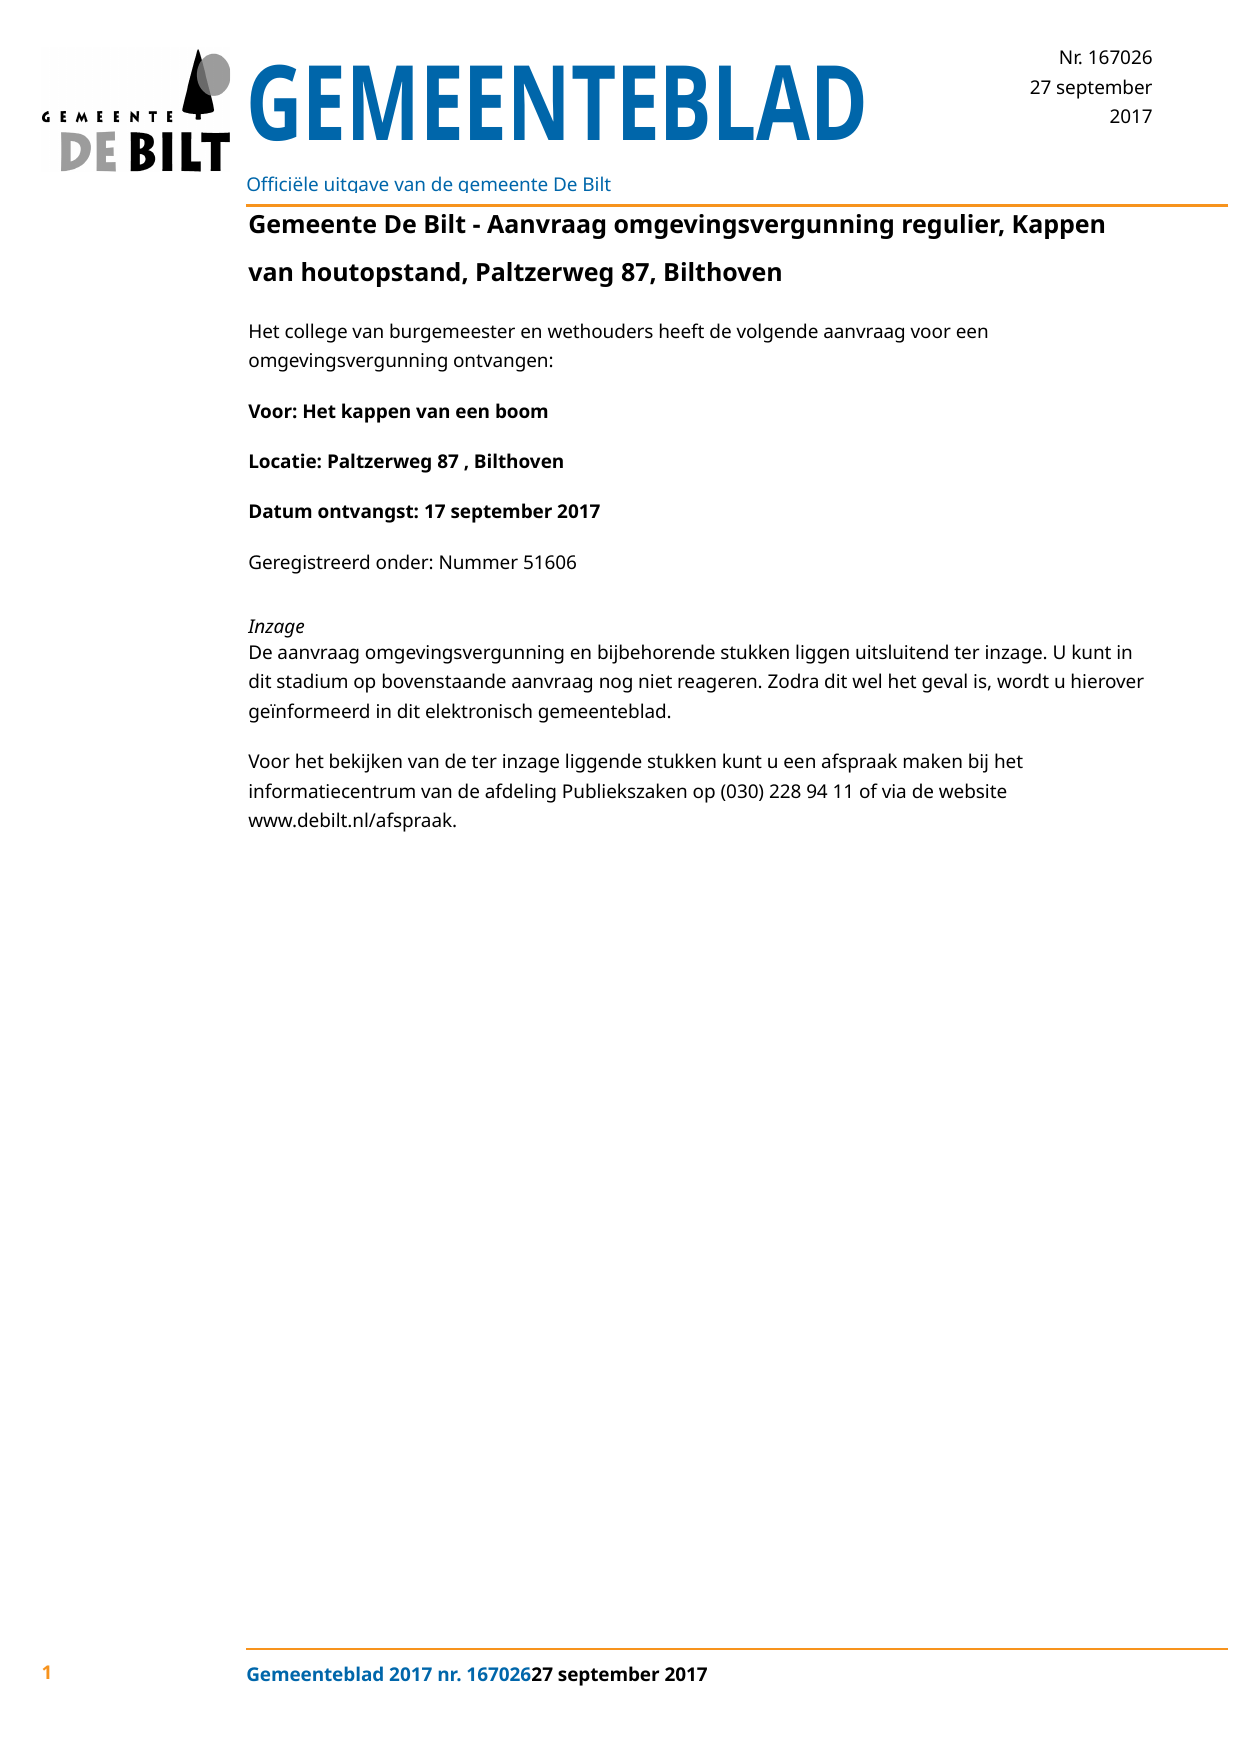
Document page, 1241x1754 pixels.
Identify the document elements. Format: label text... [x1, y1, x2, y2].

text Voor: Het kappen van een boom [248, 398, 1152, 424]
picture [41, 47, 231, 172]
text De aanvraag omgevingsvergunning en bijbehorende stukken liggen uitsluitend ter inzage. U kunt in dit stadium op bovenstaande aanvraag nog niet reageren. Zodra dit wel het geval is, wordt u hierover geïnformeerd in dit elektronisch gemeenteblad. [248, 639, 1152, 724]
text Voor het bekijken van de ter inzage liggende stukken kunt u een afspraak maken bij het informatiecentrum van de afdeling Publiekszaken op (030) 228 94 11 of via de website www.debilt.nl/afspraak. [248, 748, 1152, 833]
text Datum ontvangst: 17 september 2017 [248, 499, 1152, 524]
text Geregistreerd onder: Nummer 51606 [248, 549, 1152, 575]
text Locatie: Paltzerweg 87 , Bilthoven [248, 448, 1152, 474]
text Gemeente De Bilt - Aanvraag omgevingsvergunning regulier, Kappen van houtopstand, Paltzerweg 87, Bilthoven [248, 207, 1152, 288]
text Het college van burgemeester en wethouders heeft de volgende aanvraag voor een omgevingsvergunning ontvangen: [248, 318, 1152, 373]
text Inzage [248, 613, 1152, 639]
